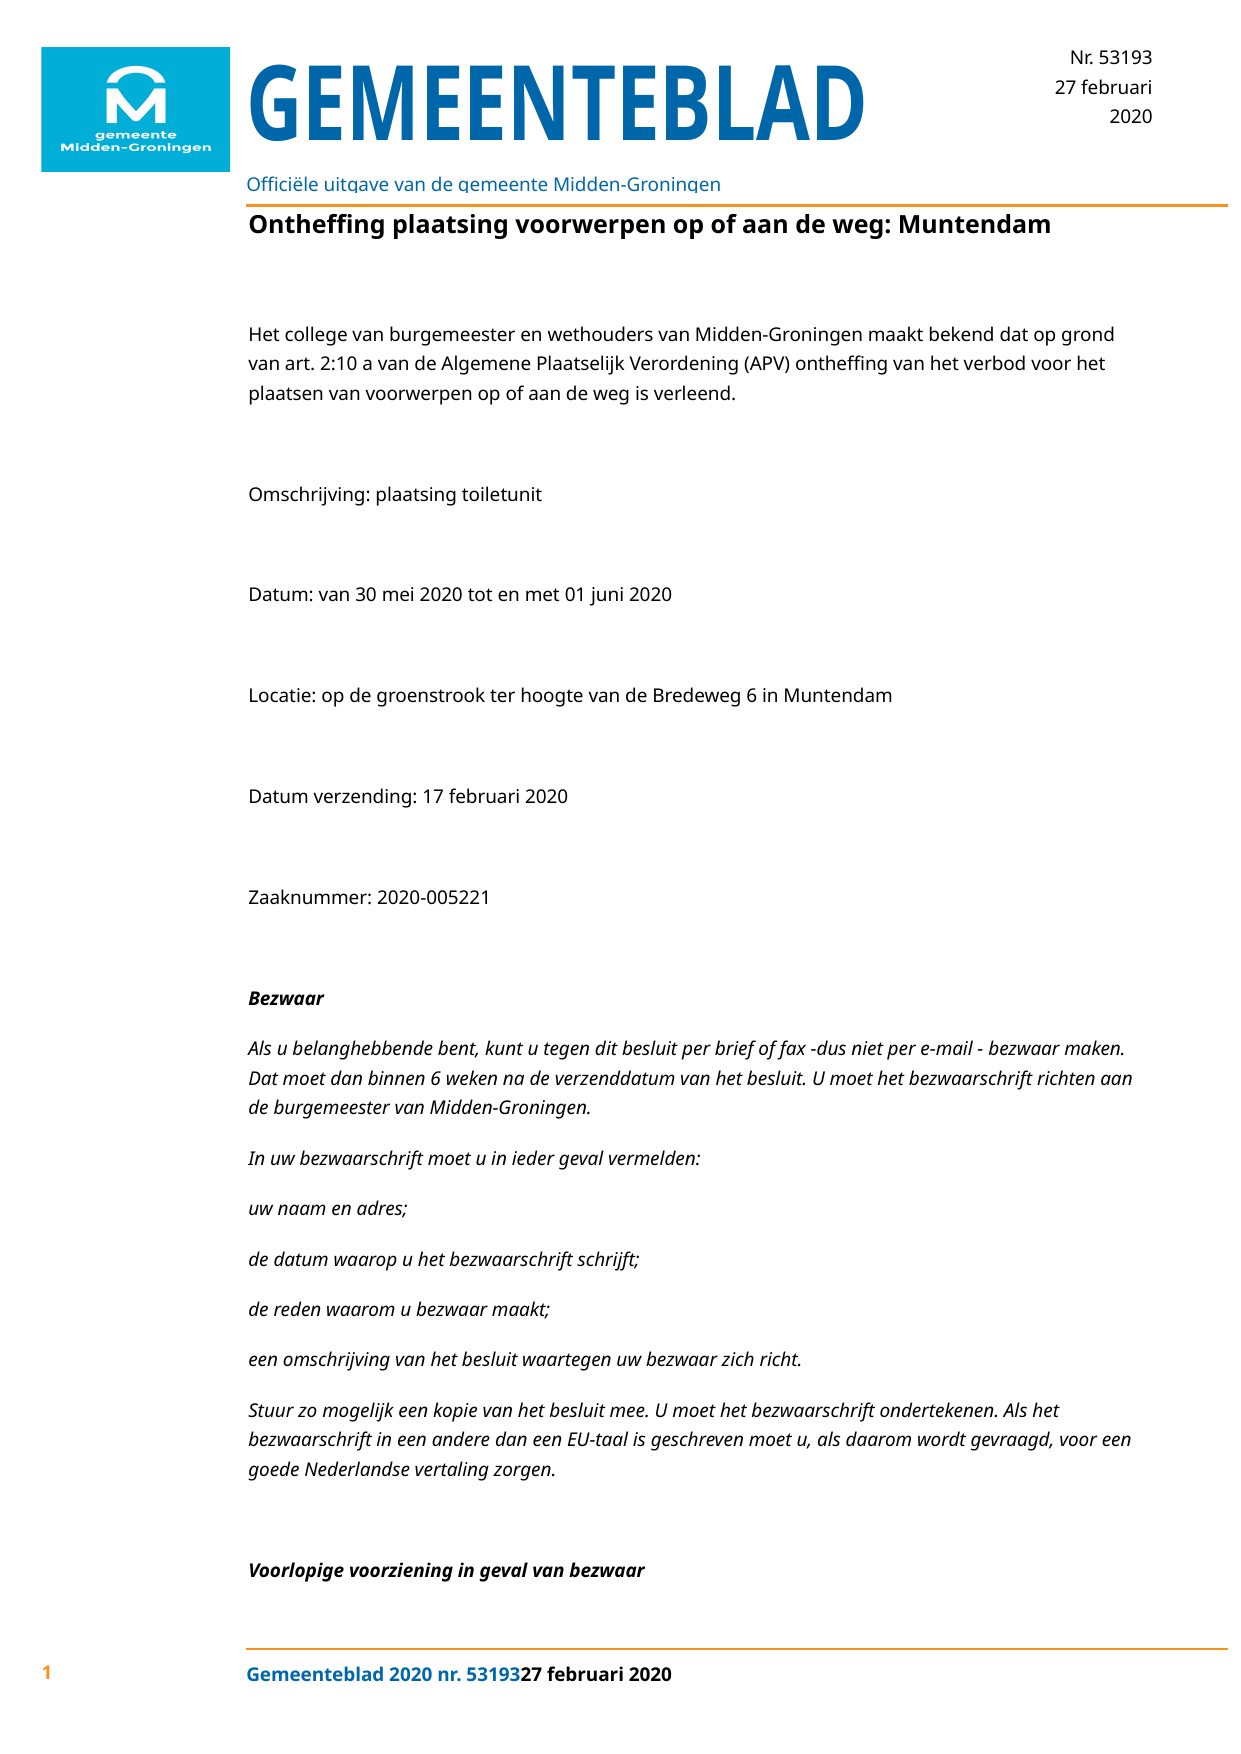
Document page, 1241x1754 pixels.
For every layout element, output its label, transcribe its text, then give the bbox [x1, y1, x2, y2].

text de datum waarop u het bezwaarschrift schrijft; [248, 1246, 1152, 1271]
text Het college van burgemeester en wethouders van Midden-Groningen maakt bekend dat op grond van art. 2:10 a van de Algemene Plaatselijk Verordening (APV) ontheffing van het verbod voor het plaatsen van voorwerpen op of aan de weg is verleend. [248, 321, 1152, 406]
text Datum: van 30 mei 2020 tot en met 01 juni 2020 [248, 582, 1152, 607]
text Bezwaar [248, 985, 1152, 1011]
text Datum verzending: 17 februari 2020 [248, 783, 1152, 809]
text Voorlopige voorziening in geval van bezwaar [248, 1557, 1152, 1583]
text Als u belanghebbende bent, kunt u tegen dit besluit per brief of fax -dus niet per e-mail - bezwaar maken. Dat moet dan binnen 6 weken na de verzenddatum van het besluit. U moet het bezwaarschrift richten aan de burgemeester van Midden-Groningen. [248, 1035, 1152, 1120]
text Locatie: op de groenstrook ter hoogte van de Bredeweg 6 in Muntendam [248, 682, 1152, 708]
picture [107, 89, 165, 122]
text uw naam en adres; [248, 1195, 1152, 1221]
text In uw bezwaarschrift moet u in ieder geval vermelden: [248, 1145, 1152, 1171]
text Stuur zo mogelijk een kopie van het besluit mee. U moet het bezwaarschrift ondertekenen. Als het bezwaarschrift in een andere dan een EU-taal is geschreven moet u, als daarom wordt gevraagd, voor een goede Nederlandse vertaling zorgen. [248, 1397, 1152, 1482]
picture [184, 146, 190, 153]
text de reden waarom u bezwaar maakt; [248, 1296, 1152, 1322]
text een omschrijving van het besluit waartegen uw bezwaar zich richt. [248, 1347, 1152, 1372]
picture [108, 66, 164, 82]
text Ontheffing plaatsing voorwerpen op of aan de weg: Muntendam [248, 207, 1152, 241]
text Omschrijving: plaatsing toiletunit [248, 481, 1152, 506]
text Zaaknummer: 2020-005221 [248, 884, 1152, 910]
